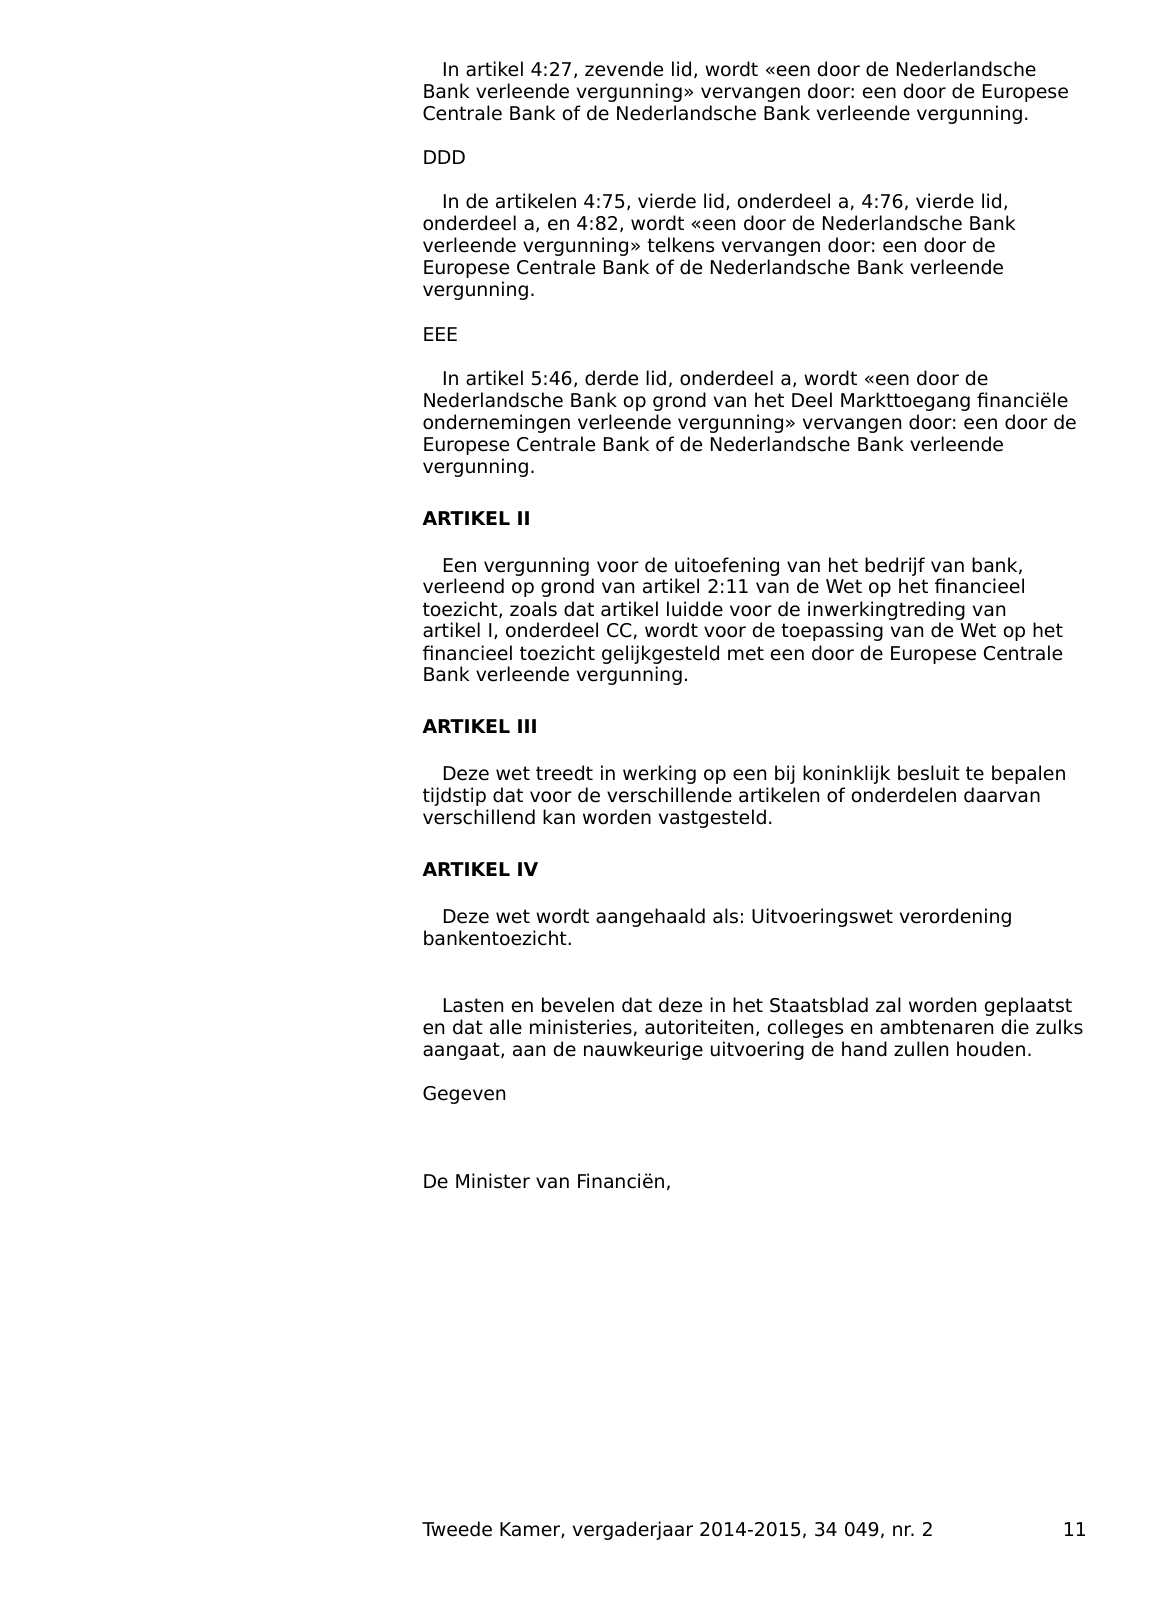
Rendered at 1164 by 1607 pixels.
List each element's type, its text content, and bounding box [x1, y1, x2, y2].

text EEE [422, 323, 1087, 345]
text In artikel 5:46, derde lid, onderdeel a, wordt «een door de Nederlandsche Bank op grond van het Deel Markttoegang financiële ondernemingen verleende vergunning» vervangen door: een door de Europese Centrale Bank of de Nederlandsche Bank verleende vergunning. [422, 368, 1087, 477]
text Gegeven [422, 1083, 1087, 1105]
text In artikel 4:27, zevende lid, wordt «een door de Nederlandsche Bank verleende vergunning» vervangen door: een door de Europese Centrale Bank of de Nederlandsche Bank verleende vergunning. [422, 59, 1087, 125]
text DDD [422, 147, 1087, 169]
text Een vergunning voor de uitoefening van het bedrijf van bank, verleend op grond van artikel 2:11 van de Wet op het financieel toezicht, zoals dat artikel luidde voor de inwerkingtreding van artikel I, onderdeel CC, wordt voor de toepassing van de Wet op het financieel toezicht gelijkgesteld met een door de Europese Centrale Bank verleende vergunning. [422, 554, 1087, 686]
text Deze wet wordt aangehaald als: Uitvoeringswet verordening bankentoezicht. [422, 906, 1087, 950]
subtitle ARTIKEL IV [422, 859, 1087, 881]
subtitle ARTIKEL III [422, 716, 1087, 738]
text De Minister van Financiën, [422, 1171, 1087, 1193]
text In de artikelen 4:75, vierde lid, onderdeel a, 4:76, vierde lid, onderdeel a, en 4:82, wordt «een door de Nederlandsche Bank verleende vergunning» telkens vervangen door: een door de Europese Centrale Bank of de Nederlandsche Bank verleende vergunning. [422, 191, 1087, 301]
subtitle ARTIKEL II [422, 507, 1087, 529]
text Lasten en bevelen dat deze in het Staatsblad zal worden geplaatst en dat alle ministeries, autoriteiten, colleges en ambtenaren die zulks aangaat, aan de nauwkeurige uitvoering de hand zullen houden. [422, 994, 1087, 1061]
text Deze wet treedt in werking op een bij koninklijk besluit te bepalen tijdstip dat voor de verschillende artikelen of onderdelen daarvan verschillend kan worden vastgesteld. [422, 763, 1087, 829]
